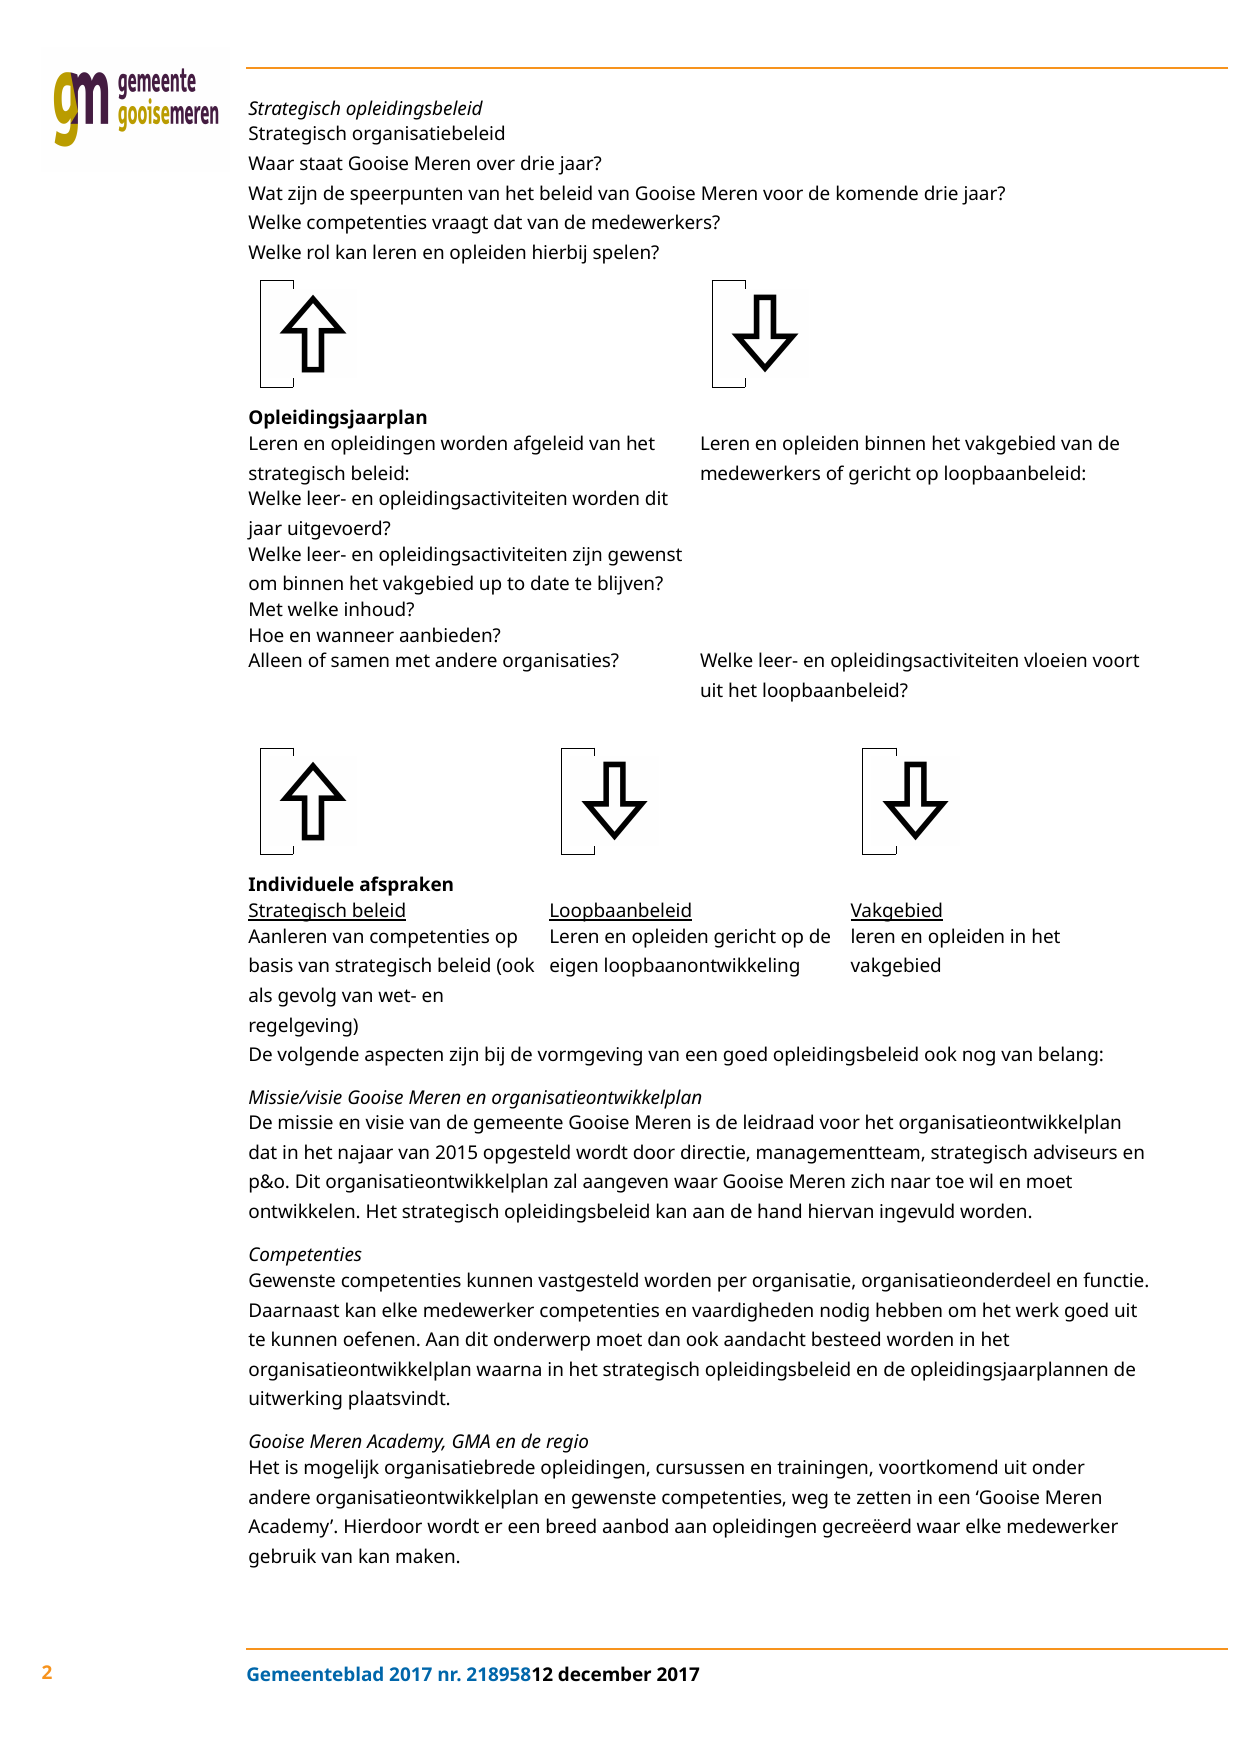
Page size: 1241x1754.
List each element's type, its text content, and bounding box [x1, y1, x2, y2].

table_cell Leren en opleiden binnen het vakgebied van de medewerkers of gericht op loopbaanbeleid: [700, 430, 1152, 485]
picture [41, 47, 231, 172]
picture [570, 756, 659, 846]
table_cell Hoe en wanneer aanbieden? [248, 622, 700, 647]
text De missie en visie van de gemeente Gooise Meren is de leidraad voor het organisatieontwikkelplan dat in het najaar van 2015 opgesteld wordt door directie, managementteam, strategisch adviseurs en p&o. Dit organisatieontwikkelplan zal aangeven waar Gooise Meren zich naar toe wil en moet ontwikkelen. Het strategisch opleidingsbeleid kan aan de hand hiervan ingevuld worden. [248, 1109, 1152, 1224]
table_cell Met welke inhoud? [248, 596, 700, 622]
picture [720, 289, 810, 378]
text De volgende aspecten zijn bij de vormgeving van een goed opleidingsbeleid ook nog van belang: [248, 1041, 1152, 1066]
text Waar staat Gooise Meren over drie jaar? [248, 150, 1152, 176]
picture [871, 756, 960, 846]
table_cell leren en opleiden in het vakgebied [850, 923, 1152, 1037]
text Het is mogelijk organisatiebrede opleidingen, cursussen en trainingen, voortkomend uit onder andere organisatieontwikkelplan en gewenste competenties, weg te zetten in een ‘Gooise Meren Academy’. Hierdoor wordt er een breed aanbod aan opleidingen gecreëerd waar elke medewerker gebruik van kan maken. [248, 1454, 1152, 1569]
table_cell Welke leer- en opleidingsactiviteiten worden dit jaar uitgevoerd? [248, 485, 700, 541]
text Gooise Meren Academy, GMA en de regio [248, 1429, 1152, 1454]
text Strategisch opleidingsbeleid [248, 95, 1152, 121]
table_cell Alleen of samen met andere organisaties? [248, 648, 700, 703]
text Welke competenties vraagt dat van de medewerkers? [248, 209, 1152, 235]
table_cell [700, 485, 1152, 541]
table_cell [700, 622, 1152, 647]
picture [268, 289, 358, 378]
table_cell Loopbaanbeleid [549, 897, 850, 923]
table_header [700, 269, 1152, 404]
text Competenties [248, 1241, 1152, 1267]
table_cell [700, 596, 1152, 622]
table_header [549, 736, 850, 872]
table_cell Welke leer- en opleidingsactiviteiten zijn gewenst om binnen het vakgebied up to date te blijven? [248, 541, 700, 596]
table_header [850, 736, 1152, 872]
picture [268, 756, 358, 846]
table_cell Leren en opleiden gericht op de eigen loopbaanontwikkeling [549, 923, 850, 1037]
table_cell Opleidingsjaarplan [248, 404, 1152, 430]
text Wat zijn de speerpunten van het beleid van Gooise Meren voor de komende drie jaar? [248, 180, 1152, 205]
table_header [248, 269, 700, 404]
table_cell Welke leer- en opleidingsactiviteiten vloeien voort uit het loopbaanbeleid? [700, 648, 1152, 703]
table_header [248, 736, 549, 872]
text Gewenste competenties kunnen vastgesteld worden per organisatie, organisatieonderdeel en functie. Daarnaast kan elke medewerker competenties en vaardigheden nodig hebben om het werk goed uit te kunnen oefenen. Aan dit onderwerp moet dan ook aandacht besteed worden in het organisatieontwikkelplan waarna in het strategisch opleidingsbeleid en de opleidingsjaarplannen de uitwerking plaatsvindt. [248, 1267, 1152, 1411]
text Welke rol kan leren en opleiden hierbij spelen? [248, 239, 1152, 264]
table_cell Aanleren van competenties op basis van strategisch beleid (ook als gevolg van wet- en regelgeving) [248, 923, 549, 1037]
table_cell Vakgebied [850, 897, 1152, 923]
table_cell [700, 541, 1152, 596]
table_cell Individuele afspraken [248, 872, 1152, 897]
table_cell Leren en opleidingen worden afgeleid van het strategisch beleid: [248, 430, 700, 485]
table_cell Strategisch beleid [248, 897, 549, 923]
text Strategisch organisatiebeleid [248, 121, 1152, 146]
text Missie/visie Gooise Meren en organisatieontwikkelplan [248, 1084, 1152, 1109]
